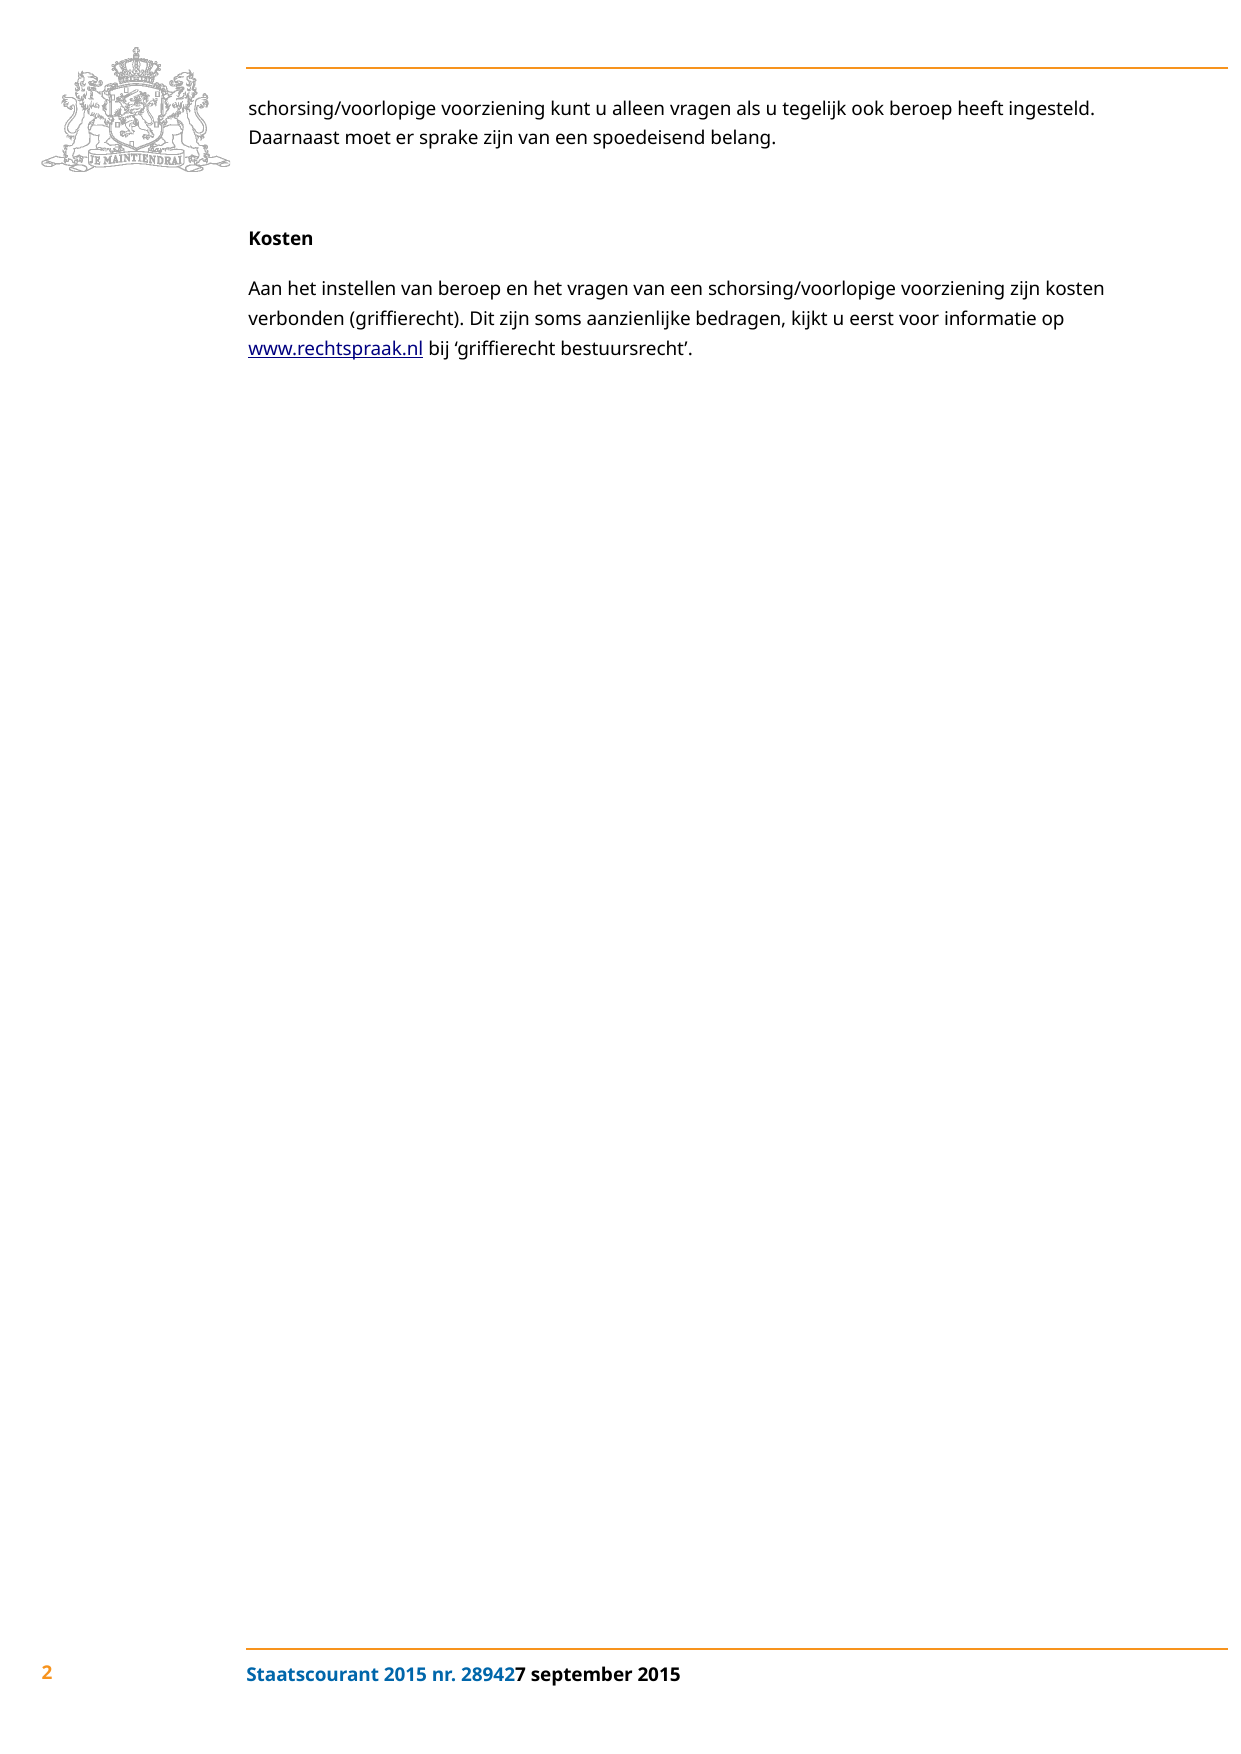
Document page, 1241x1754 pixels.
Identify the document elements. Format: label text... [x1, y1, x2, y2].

picture [41, 47, 231, 172]
text schorsing/voorlopige voorziening kunt u alleen vragen als u tegelijk ook beroep heeft ingesteld. Daarnaast moet er sprake zijn van een spoedeisend belang. [248, 95, 1152, 150]
text Aan het instellen van beroep en het vragen van een schorsing/voorlopige voorziening zijn kosten verbonden (griffierecht). Dit zijn soms aanzienlijke bedragen, kijkt u eerst voor informatie op www.rechtspraak.nl bij ‘griffierecht bestuursrecht’. [248, 276, 1152, 361]
text Kosten [248, 225, 1152, 251]
